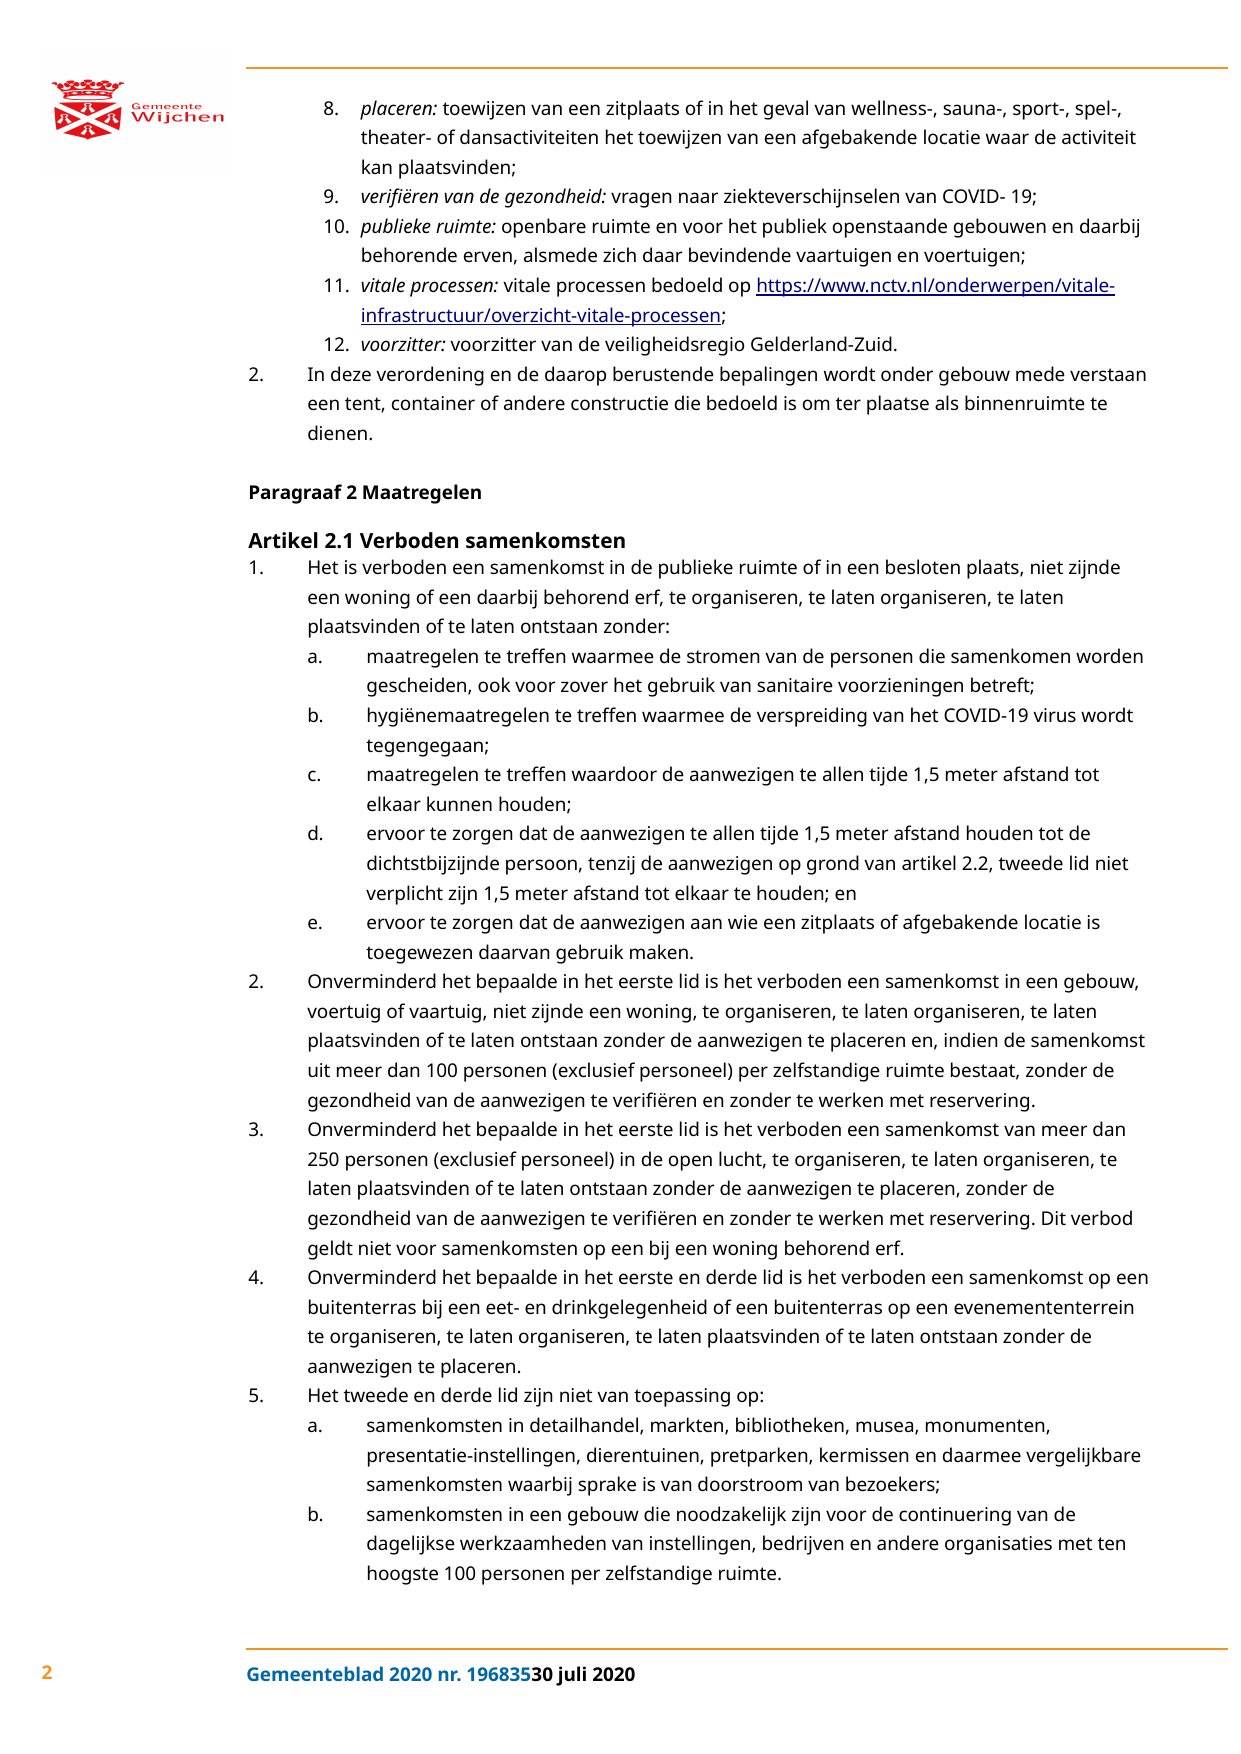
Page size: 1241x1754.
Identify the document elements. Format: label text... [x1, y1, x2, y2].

list Onverminderd het bepaalde in het eerste en derde lid is het verboden een samenkomst op een buitenterras bij een eet- en drinkgelegenheid of een buitenterras op een evenemententerrein te organiseren, te laten organiseren, te laten plaatsvinden of te laten ontstaan zonder de aanwezigen te placeren. [248, 1264, 1152, 1379]
list samenkomsten in een gebouw die noodzakelijk zijn voor de continuering van de dagelijkse werkzaamheden van instellingen, bedrijven en andere organisaties met ten hoogste 100 personen per zelfstandige ruimte. [307, 1501, 1152, 1586]
text Paragraaf 2 Maatregelen [248, 479, 1152, 505]
list Onverminderd het bepaalde in het eerste lid is het verboden een samenkomst in een gebouw, voertuig of vaartuig, niet zijnde een woning, te organiseren, te laten organiseren, te laten plaatsvinden of te laten ontstaan zonder de aanwezigen te placeren en, indien de samenkomst uit meer dan 100 personen (exclusief personeel) per zelfstandige ruimte bestaat, zonder de gezondheid van de aanwezigen te verifiëren en zonder te werken met reservering. [248, 968, 1152, 1113]
list maatregelen te treffen waardoor de aanwezigen te allen tijde 1,5 meter afstand tot elkaar kunnen houden; [307, 761, 1152, 817]
text Artikel 2.1 Verboden samenkomsten [248, 526, 1152, 554]
list ervoor te zorgen dat de aanwezigen te allen tijde 1,5 meter afstand houden tot de dichtstbijzijnde persoon, tenzij de aanwezigen op grond van artikel 2.2, tweede lid niet verplicht zijn 1,5 meter afstand tot elkaar te houden; en [307, 821, 1152, 906]
list vitale processen: vitale processen bedoeld op https://www.nctv.nl/onderwerpen/vitale-infrastructuur/overzicht-vitale-processen; [323, 272, 1152, 328]
list placeren: toewijzen van een zitplaats of in het geval van wellness-, sauna-, sport-, spel-, theater- of dansactiviteiten het toewijzen van een afgebakende locatie waar de activiteit kan plaatsvinden; [323, 95, 1152, 180]
list hygiënemaatregelen te treffen waarmee de verspreiding van het COVID-19 virus wordt tegengegaan; [307, 702, 1152, 758]
list Het is verboden een samenkomst in de publieke ruimte of in een besloten plaats, niet zijnde een woning of een daarbij behorend erf, te organiseren, te laten organiseren, te laten plaatsvinden of te laten ontstaan zonder: [248, 554, 1152, 639]
list In deze verordening en de daarop berustende bepalingen wordt onder gebouw mede verstaan een tent, container of andere constructie die bedoeld is om ter plaatse als binnenruimte te dienen. [248, 361, 1152, 446]
list Onverminderd het bepaalde in het eerste lid is het verboden een samenkomst van meer dan 250 personen (exclusief personeel) in de open lucht, te organiseren, te laten organiseren, te laten plaatsvinden of te laten ontstaan zonder de aanwezigen te placeren, zonder de gezondheid van de aanwezigen te verifiëren en zonder te werken met reservering. Dit verbod geldt niet voor samenkomsten op een bij een woning behorend erf. [248, 1116, 1152, 1261]
list Het tweede en derde lid zijn niet van toepassing op: [248, 1383, 1152, 1408]
list verifiëren van de gezondheid: vragen naar ziekteverschijnselen van COVID- 19; [323, 183, 1152, 209]
list publieke ruimte: openbare ruimte en voor het publiek openstaande gebouwen en daarbij behorende erven, alsmede zich daar bevindende vaartuigen en voertuigen; [323, 213, 1152, 268]
list ervoor te zorgen dat de aanwezigen aan wie een zitplaats of afgebakende locatie is toegewezen daarvan gebruik maken. [307, 909, 1152, 965]
list voorzitter: voorzitter van de veiligheidsregio Gelderland-Zuid. [323, 331, 1152, 357]
list maatregelen te treffen waarmee de stromen van de personen die samenkomen worden gescheiden, ook voor zover het gebruik van sanitaire voorzieningen betreft; [307, 643, 1152, 698]
list samenkomsten in detailhandel, markten, bibliotheken, musea, monumenten, presentatie-instellingen, dierentuinen, pretparken, kermissen en daarmee vergelijkbare samenkomsten waarbij sprake is van doorstroom van bezoekers; [307, 1412, 1152, 1497]
picture [41, 47, 231, 172]
